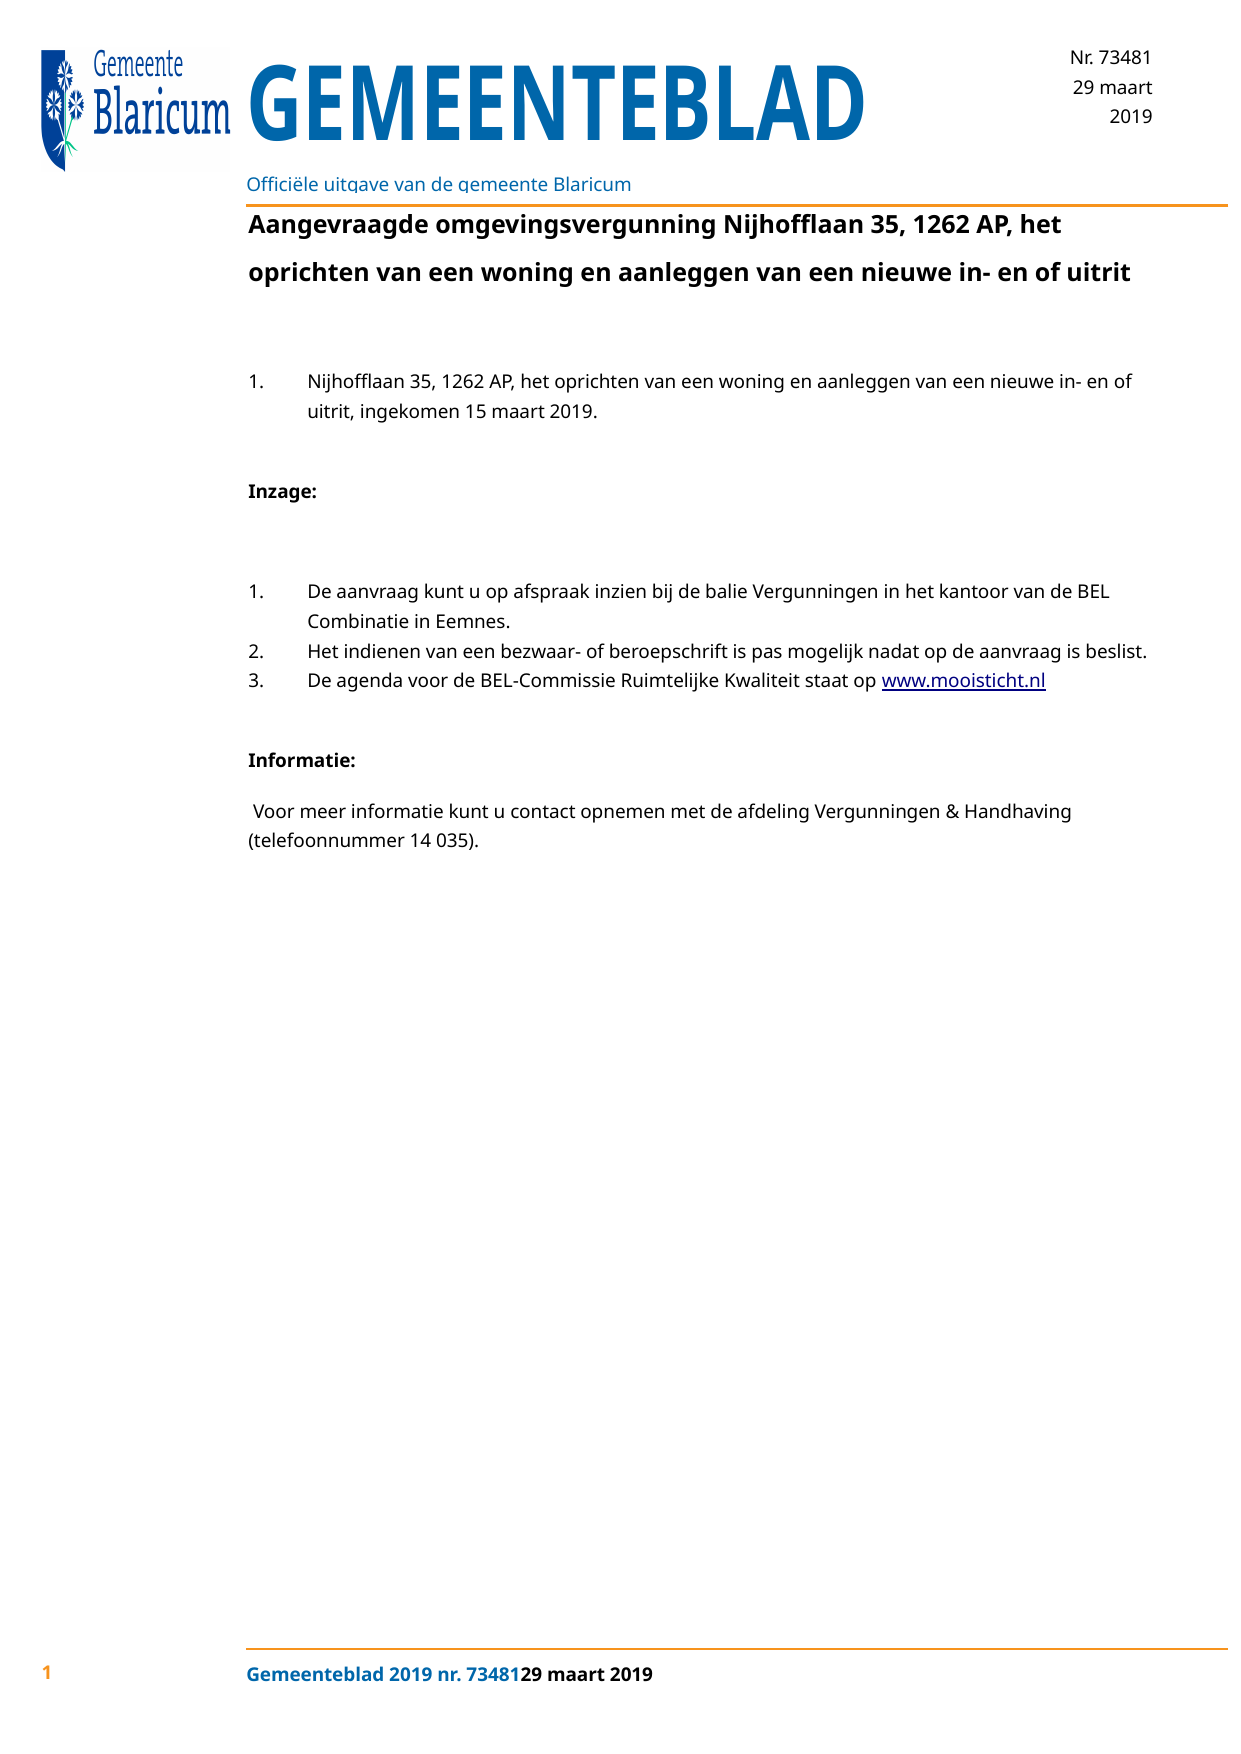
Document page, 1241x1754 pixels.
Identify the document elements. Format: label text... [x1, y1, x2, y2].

list De aanvraag kunt u op afspraak inzien bij de balie Vergunningen in het kantoor van de BEL Combinatie in Eemnes. [248, 579, 1152, 634]
text Aangevraagde omgevingsvergunning Nijhofflaan 35, 1262 AP, het oprichten van een woning en aanleggen van een nieuwe in- en of uitrit [248, 207, 1152, 288]
text Informatie: [248, 747, 1152, 773]
list De agenda voor de BEL-Commissie Ruimtelijke Kwaliteit staat op www.mooisticht.nl [248, 667, 1152, 693]
list Het indienen van een bezwaar- of beroepschrift is pas mogelijk nadat op de aanvraag is beslist. [248, 638, 1152, 664]
list Nijhofflaan 35, 1262 AP, het oprichten van een woning en aanleggen van een nieuwe in- en of uitrit, ingekomen 15 maart 2019. [248, 368, 1152, 424]
picture [41, 47, 231, 172]
text Inzage: [248, 478, 1152, 504]
text Voor meer informatie kunt u contact opnemen met de afdeling Vergunningen & Handhaving (telefoonnummer 14 035). [248, 798, 1152, 853]
